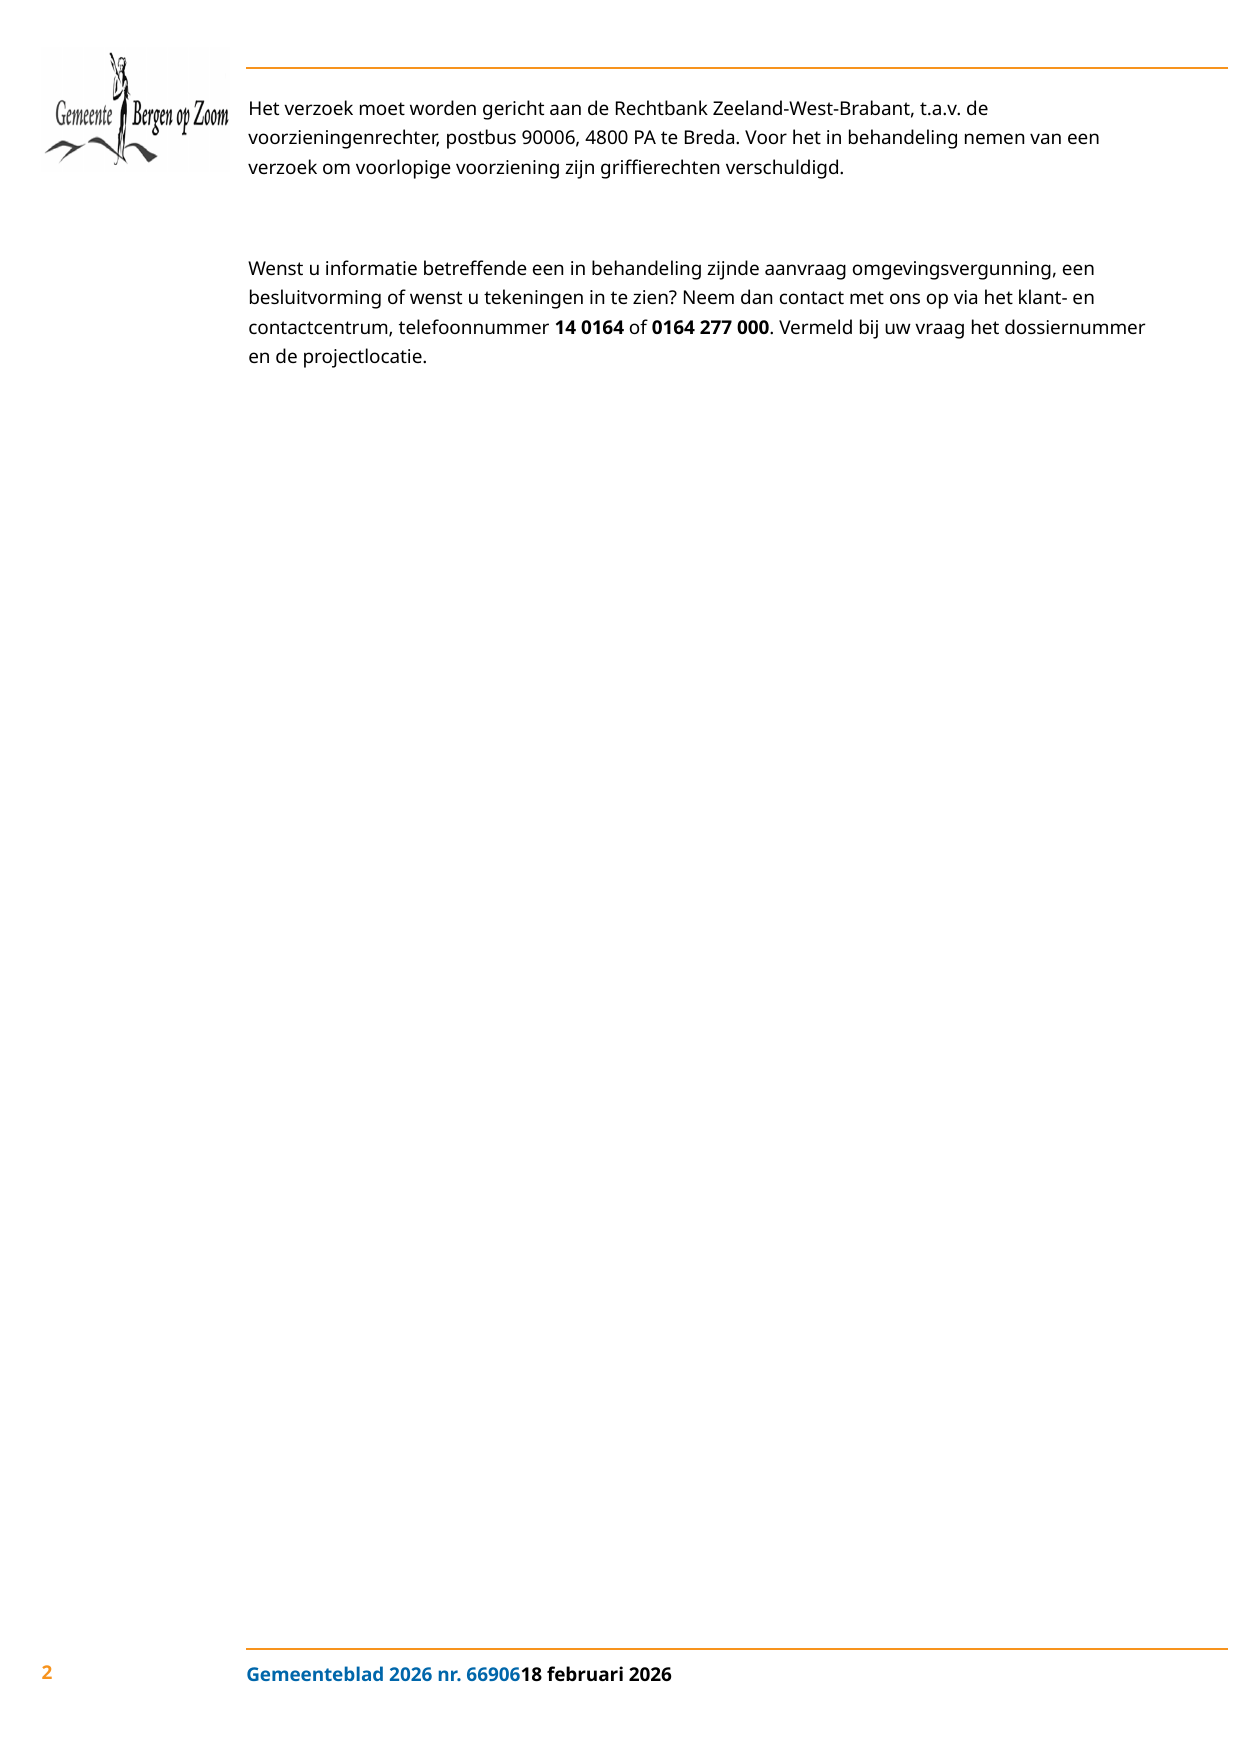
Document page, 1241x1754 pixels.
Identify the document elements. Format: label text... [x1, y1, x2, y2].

text Het verzoek moet worden gericht aan de Rechtbank Zeeland-West-Brabant, t.a.v. de voorzieningenrechter, postbus 90006, 4800 PA te Breda. Voor het in behandeling nemen van een verzoek om voorlopige voorziening zijn griffierechten verschuldigd. [248, 95, 1152, 180]
text Wenst u informatie betreffende een in behandeling zijnde aanvraag omgevingsvergunning, een besluitvorming of wenst u tekeningen in te zien? Neem dan contact met ons op via het klant- en contactcentrum, telefoonnummer 14 0164 of 0164 277 000. Vermeld bij uw vraag het dossiernummer en de projectlocatie. [248, 255, 1152, 369]
picture [41, 47, 231, 172]
